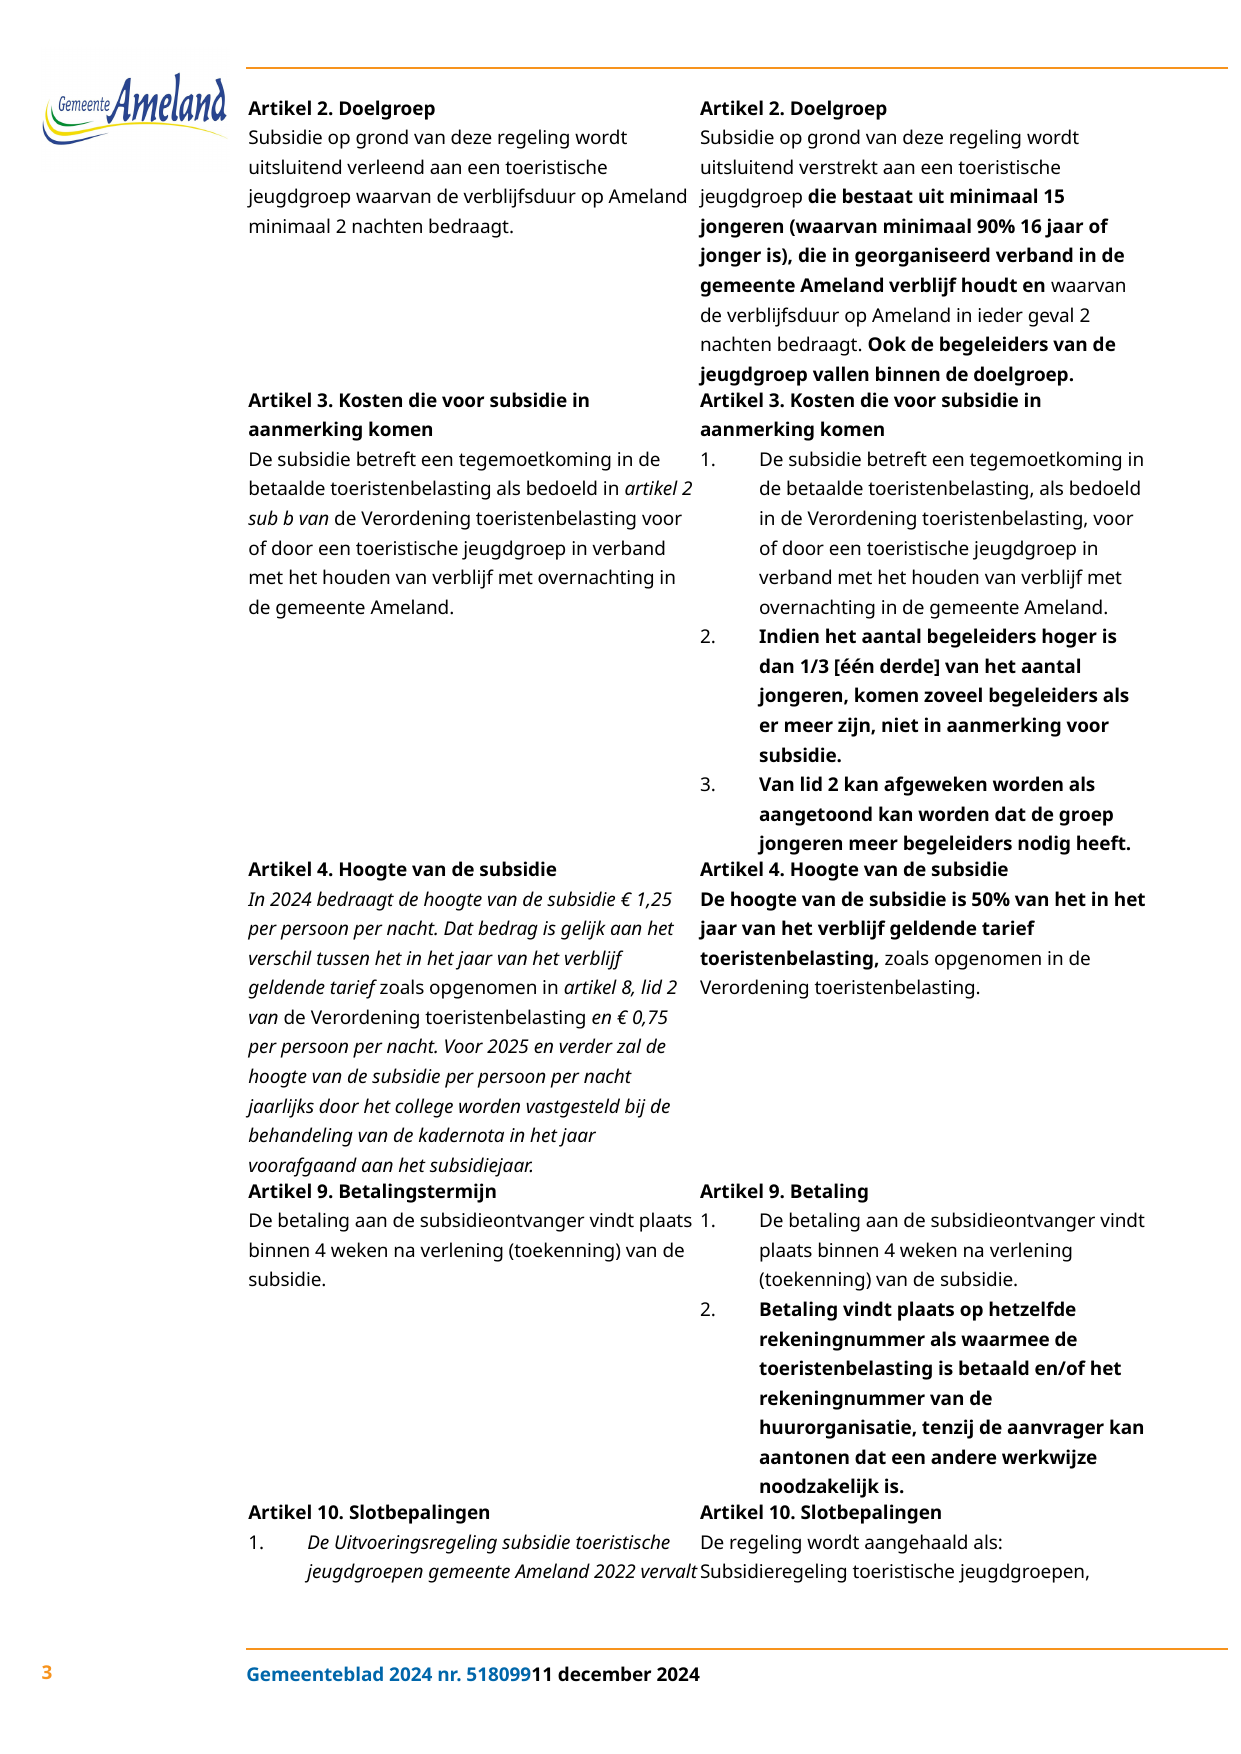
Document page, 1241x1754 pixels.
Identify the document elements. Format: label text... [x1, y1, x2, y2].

table_cell Artikel 3. Kosten die voor subsidie in aanmerking komen De subsidie betreft een tegemoetkoming in de betaalde toeristenbelasting, als bedoeld in de Verordening toeristenbelasting, voor of door een toeristische jeugdgroep in verband met het houden van verblijf met overnachting in de gemeente Ameland. Indien het aantal begeleiders hoger is dan 1/3 [één derde] van het aantal jongeren, komen zoveel begeleiders als er meer zijn, niet in aanmerking voor subsidie. Van lid 2 kan afgeweken worden als aangetoond kan worden dat de groep jongeren meer begeleiders nodig heeft. [700, 387, 1152, 856]
table_cell Artikel 4. Hoogte van de subsidie In 2024 bedraagt de hoogte van de subsidie € 1,25 per persoon per nacht. Dat bedrag is gelijk aan het verschil tussen het in het jaar van het verblijf geldende tarief zoals opgenomen in artikel 8, lid 2 van de Verordening toeristenbelasting en € 0,75 per persoon per nacht. Voor 2025 en verder zal de hoogte van de subsidie per persoon per nacht jaarlijks door het college worden vastgesteld bij de behandeling van de kadernota in het jaar voorafgaand aan het subsidiejaar. [248, 856, 700, 1178]
table_cell Artikel 2. Doelgroep Subsidie op grond van deze regeling wordt uitsluitend verleend aan een toeristische jeugdgroep waarvan de verblijfsduur op Ameland minimaal 2 nachten bedraagt. [248, 95, 700, 387]
picture [41, 47, 231, 172]
table_cell Artikel 4. Hoogte van de subsidie De hoogte van de subsidie is 50% van het in het jaar van het verblijf geldende tarief toeristenbelasting, zoals opgenomen in de Verordening toeristenbelasting. [700, 856, 1152, 1178]
table_cell Artikel 2. Doelgroep Subsidie op grond van deze regeling wordt uitsluitend verstrekt aan een toeristische jeugdgroep die bestaat uit minimaal 15 jongeren (waarvan minimaal 90% 16 jaar of jonger is), die in georganiseerd verband in de gemeente Ameland verblijf houdt en waarvan de verblijfsduur op Ameland in ieder geval 2 nachten bedraagt. Ook de begeleiders van de jeugdgroep vallen binnen de doelgroep. [700, 95, 1152, 387]
table_cell Artikel 9. Betaling De betaling aan de subsidieontvanger vindt plaats binnen 4 weken na verlening (toekenning) van de subsidie. Betaling vindt plaats op hetzelfde rekeningnummer als waarmee de toeristenbelasting is betaald en/of het rekeningnummer van de huurorganisatie, tenzij de aanvrager kan aantonen dat een andere werkwijze noodzakelijk is. [700, 1178, 1152, 1499]
table_cell Artikel 10. Slotbepalingen De regeling wordt aangehaald als: Subsidieregeling toeristische jeugdgroepen, [700, 1499, 1152, 1584]
table_cell Artikel 10. Slotbepalingen De Uitvoeringsregeling subsidie toeristische jeugdgroepen gemeente Ameland 2022 vervalt [248, 1499, 700, 1584]
table_cell Artikel 3. Kosten die voor subsidie in aanmerking komen De subsidie betreft een tegemoetkoming in de betaalde toeristenbelasting als bedoeld in artikel 2 sub b van de Verordening toeristenbelasting voor of door een toeristische jeugdgroep in verband met het houden van verblijf met overnachting in de gemeente Ameland. [248, 387, 700, 856]
table_cell Artikel 9. Betalingstermijn De betaling aan de subsidieontvanger vindt plaats binnen 4 weken na verlening (toekenning) van de subsidie. [248, 1178, 700, 1499]
